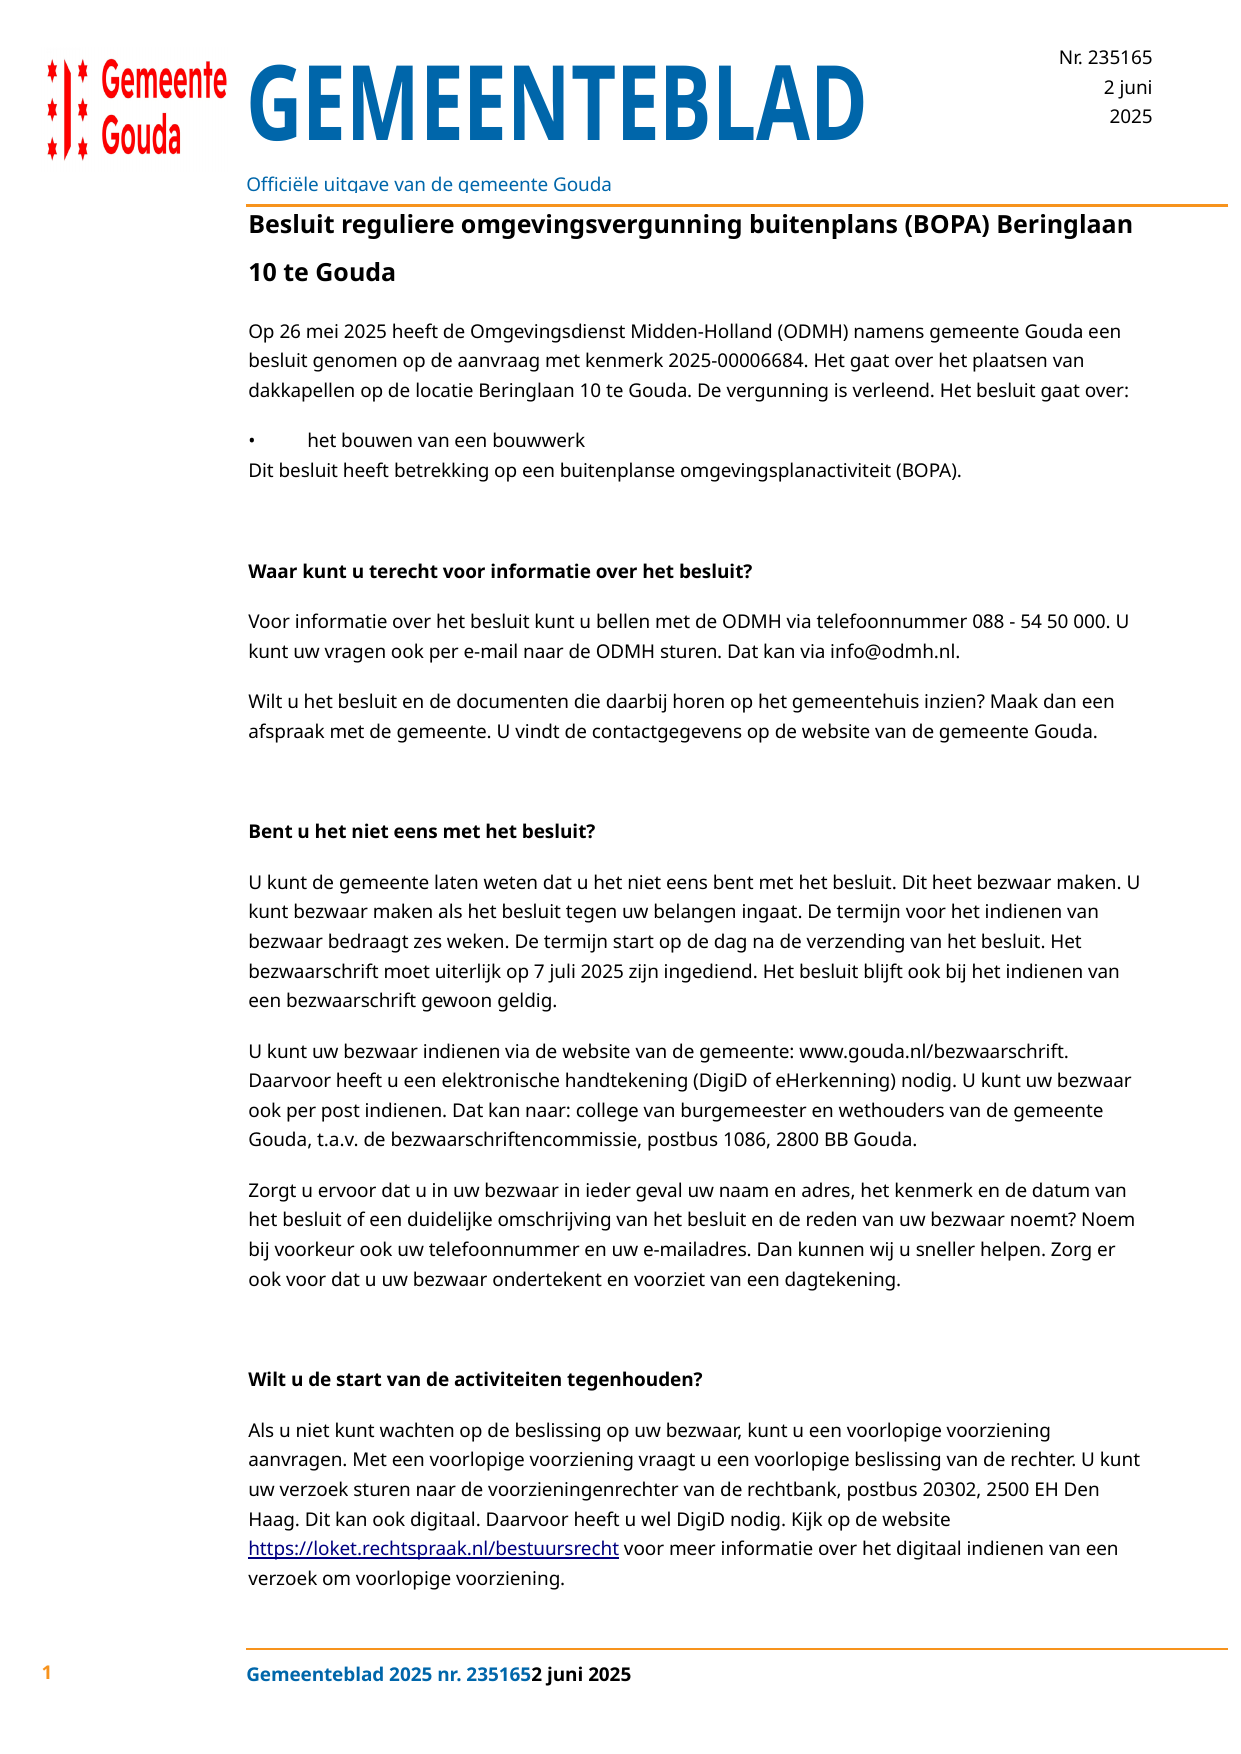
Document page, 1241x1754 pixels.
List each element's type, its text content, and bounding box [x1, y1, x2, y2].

text U kunt uw bezwaar indienen via de website van de gemeente: www.gouda.nl/bezwaarschrift. Daarvoor heeft u een elektronische handtekening (DigiD of eHerkenning) nodig. U kunt uw bezwaar ook per post indienen. Dat kan naar: college van burgemeester en wethouders van de gemeente Gouda, t.a.v. de bezwaarschriftencommissie, postbus 1086, 2800 BB Gouda. [248, 1038, 1152, 1152]
picture [41, 47, 231, 172]
list het bouwen van een bouwwerk [248, 427, 1152, 453]
text Waar kunt u terecht voor informatie over het besluit? [248, 558, 1152, 584]
text Bent u het niet eens met het besluit? [248, 819, 1152, 844]
text U kunt de gemeente laten weten dat u het niet eens bent met het besluit. Dit heet bezwaar maken. U kunt bezwaar maken als het besluit tegen uw belangen ingaat. De termijn voor het indienen van bezwaar bedraagt zes weken. De termijn start op de dag na de verzending van het besluit. Het bezwaarschrift moet uiterlijk op 7 juli 2025 zijn ingediend. Het besluit blijft ook bij het indienen van een bezwaarschrift gewoon geldig. [248, 869, 1152, 1013]
text Als u niet kunt wachten op de beslissing op uw bezwaar, kunt u een voorlopige voorziening aanvragen. Met een voorlopige voorziening vraagt u een voorlopige beslissing van de rechter. U kunt uw verzoek sturen naar de voorzieningenrechter van de rechtbank, postbus 20302, 2500 EH Den Haag. Dit kan ook digitaal. Daarvoor heeft u wel DigiD nodig. Kijk op de website https://loket.rechtspraak.nl/bestuursrecht voor meer informatie over het digitaal indienen van een verzoek om voorlopige voorziening. [248, 1417, 1152, 1591]
text Wilt u het besluit en de documenten die daarbij horen op het gemeentehuis inzien? Maak dan een afspraak met de gemeente. U vindt de contactgegevens op de website van de gemeente Gouda. [248, 688, 1152, 744]
text Zorgt u ervoor dat u in uw bezwaar in ieder geval uw naam en adres, het kenmerk en de datum van het besluit of een duidelijke omschrijving van het besluit en de reden van uw bezwaar noemt? Noem bij voorkeur ook uw telefoonnummer en uw e-mailadres. Dan kunnen wij u sneller helpen. Zorg er ook voor dat u uw bezwaar ondertekent en voorziet van een dagtekening. [248, 1177, 1152, 1292]
text Besluit reguliere omgevingsvergunning buitenplans (BOPA) Beringlaan 10 te Gouda [248, 207, 1152, 288]
text Op 26 mei 2025 heeft de Omgevingsdienst Midden-Holland (ODMH) namens gemeente Gouda een besluit genomen op de aanvraag met kenmerk 2025-00006684. Het gaat over het plaatsen van dakkapellen op de locatie Beringlaan 10 te Gouda. De vergunning is verleend. Het besluit gaat over: [248, 318, 1152, 403]
text Wilt u de start van de activiteiten tegenhouden? [248, 1367, 1152, 1392]
text Voor informatie over het besluit kunt u bellen met de ODMH via telefoonnummer 088 - 54 50 000. U kunt uw vragen ook per e-mail naar de ODMH sturen. Dat kan via info@odmh.nl. [248, 608, 1152, 664]
text Dit besluit heeft betrekking op een buitenplanse omgevingsplanactiviteit (BOPA). [248, 457, 1152, 483]
